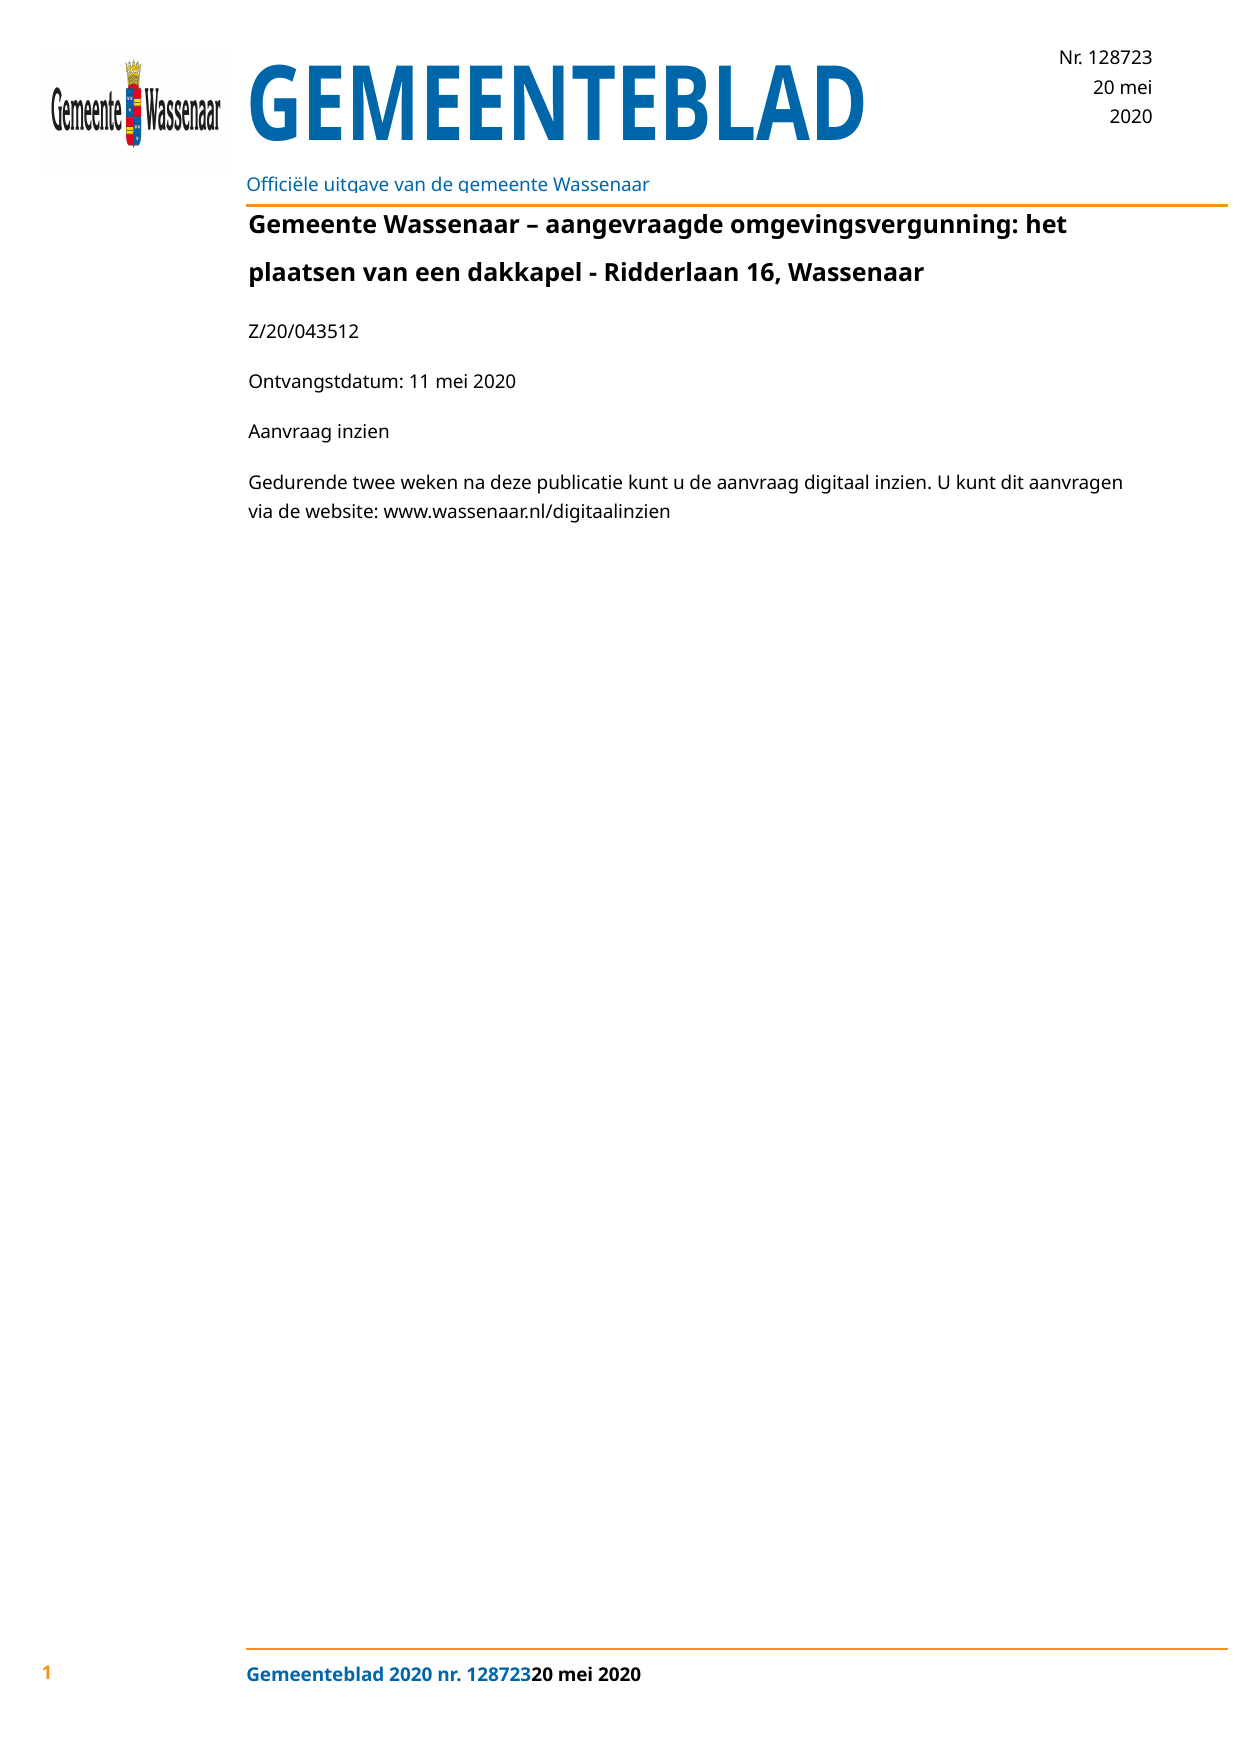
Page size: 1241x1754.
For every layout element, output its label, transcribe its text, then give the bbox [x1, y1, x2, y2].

text Gemeente Wassenaar – aangevraagde omgevingsvergunning: het plaatsen van een dakkapel - Ridderlaan 16, Wassenaar [248, 207, 1152, 288]
text Gedurende twee weken na deze publicatie kunt u de aanvraag digitaal inzien. U kunt dit aanvragen via de website: www.wassenaar.nl/digitaalinzien [248, 469, 1152, 524]
text Z/20/043512 [248, 318, 1152, 344]
picture [41, 47, 231, 172]
text Aanvraag inzien [248, 419, 1152, 444]
text Ontvangstdatum: 11 mei 2020 [248, 368, 1152, 394]
